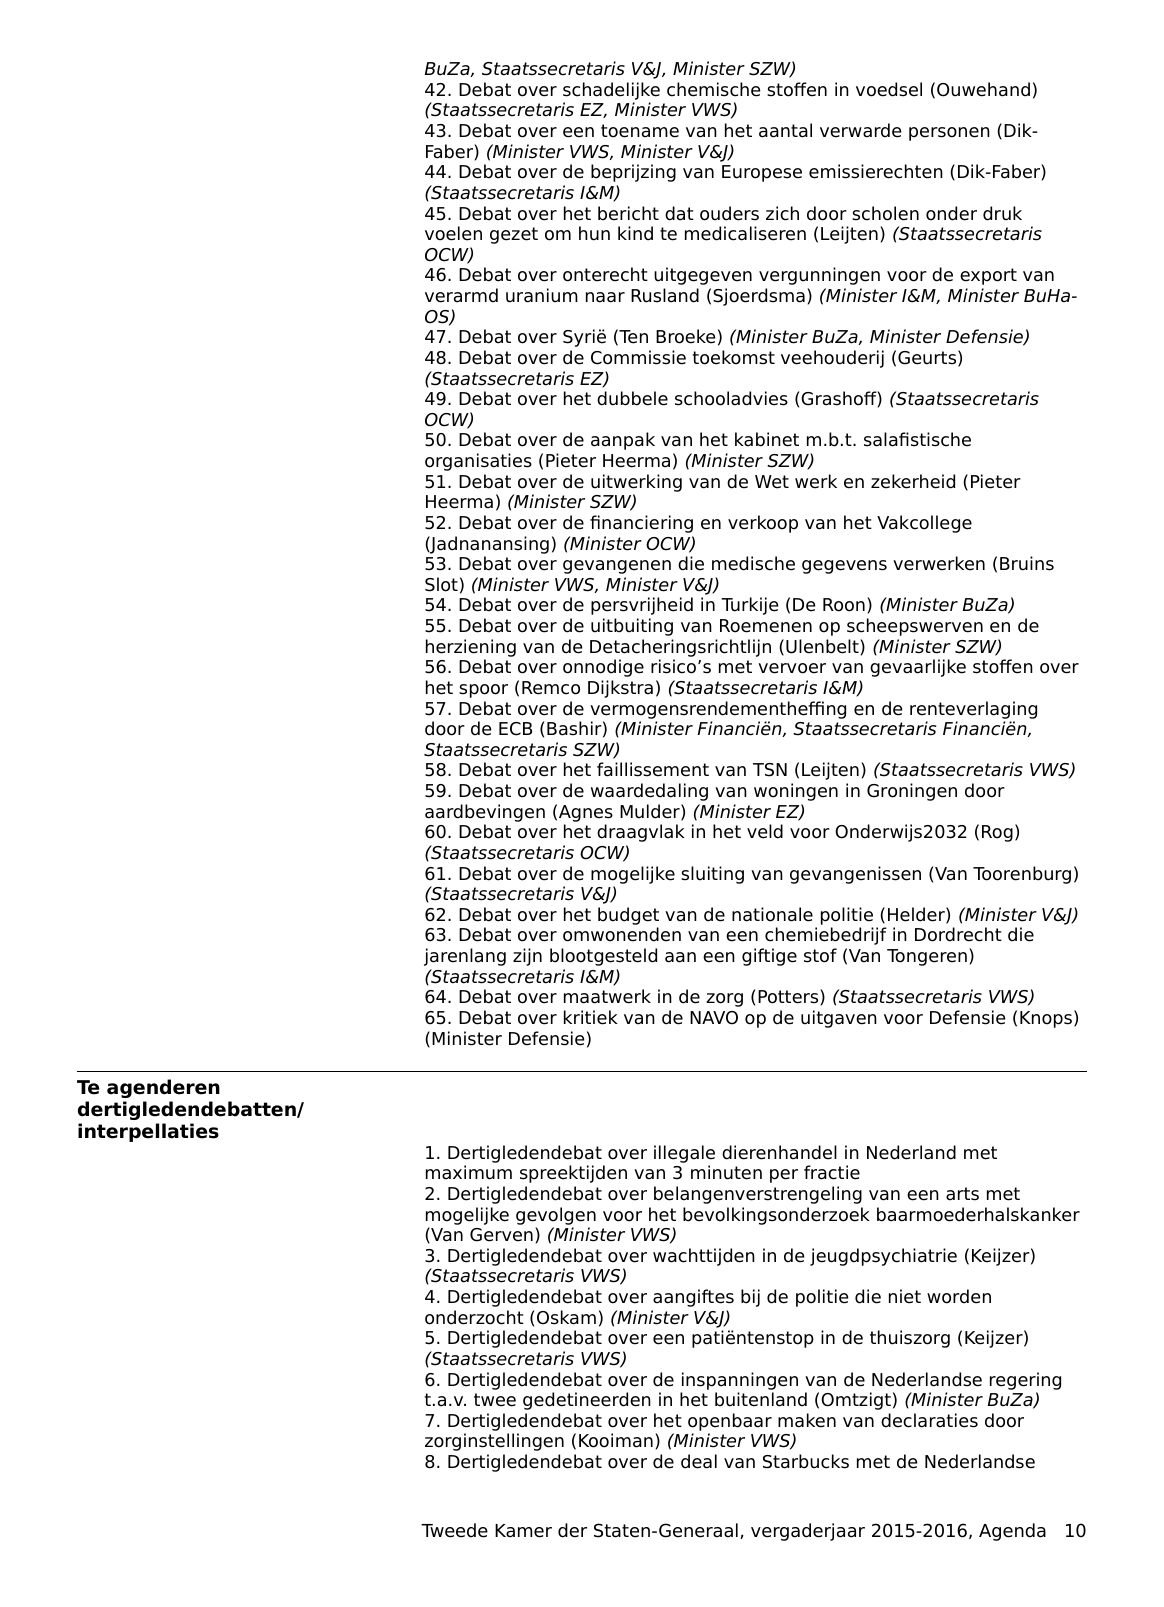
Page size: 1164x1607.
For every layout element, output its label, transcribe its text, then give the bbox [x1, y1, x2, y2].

table_cell 65. Debat over kritiek van de NAVO op de uitgaven voor Defensie (Knops) (Minister Defensie) [418, 1008, 1087, 1049]
table_cell 5. Dertigledendebat over een patiëntenstop in de thuiszorg (Keijzer) (Staatssecretaris VWS) [418, 1328, 1087, 1369]
table_cell [77, 204, 401, 265]
table_cell [77, 1246, 401, 1287]
table_cell [401, 1452, 418, 1473]
table_cell [401, 389, 418, 430]
table_cell [401, 327, 418, 348]
table_cell [401, 1143, 418, 1184]
table_cell 7. Dertigledendebat over het openbaar maken van declaraties door zorginstellingen (Kooiman) (Minister VWS) [418, 1411, 1087, 1452]
table_cell [401, 699, 418, 760]
table_cell [401, 513, 418, 554]
table_cell [77, 616, 401, 657]
table_cell [401, 1246, 418, 1287]
table_cell [401, 616, 418, 657]
table_cell [401, 204, 418, 265]
table_cell [77, 348, 401, 389]
table_cell 53. Debat over gevangenen die medische gegevens verwerken (Bruins Slot) (Minister VWS, Minister V&J) [418, 554, 1087, 595]
table_cell 58. Debat over het faillissement van TSN (Leijten) (Staatssecretaris VWS) [418, 760, 1087, 781]
table_cell [401, 1287, 418, 1328]
table_cell 62. Debat over het budget van de nationale politie (Helder) (Minister V&J) [418, 905, 1087, 925]
table_cell 63. Debat over omwonenden van een chemiebedrijf in Dordrecht die jarenlang zijn blootgesteld aan een giftige stof (Van Tongeren) (Staatssecretaris I&M) [418, 925, 1087, 987]
table_cell 48. Debat over de Commissie toekomst veehouderij (Geurts) (Staatssecretaris EZ) [418, 348, 1087, 389]
table_cell [401, 925, 418, 987]
table_cell 64. Debat over maatwerk in de zorg (Potters) (Staatssecretaris VWS) [418, 987, 1087, 1008]
table_cell [77, 905, 401, 925]
table_cell [401, 554, 418, 595]
table_cell 8. Dertigledendebat over de deal van Starbucks met de Nederlandse [418, 1452, 1087, 1473]
table_cell 55. Debat over de uitbuiting van Roemenen op scheepswerven en de herziening van de Detacheringsrichtlijn (Ulenbelt) (Minister SZW) [418, 616, 1087, 657]
table_cell 52. Debat over de financiering en verkoop van het Vakcollege (Jadnanansing) (Minister OCW) [418, 513, 1087, 554]
table_cell [401, 162, 418, 203]
table_cell [401, 760, 418, 781]
table_cell [77, 1328, 401, 1369]
table_cell [77, 472, 401, 513]
table_cell 61. Debat over de mogelijke sluiting van gevangenissen (Van Toorenburg) (Staatssecretaris V&J) [418, 864, 1087, 905]
table_cell [77, 389, 401, 430]
table_cell 43. Debat over een toename van het aantal verwarde personen (Dik-Faber) (Minister VWS, Minister V&J) [418, 121, 1087, 162]
table_cell [77, 327, 401, 348]
table_cell [77, 822, 401, 863]
table_cell [77, 760, 401, 781]
table_cell [401, 822, 418, 863]
table_cell [77, 121, 401, 162]
table_cell 60. Debat over het draagvlak in het veld voor Onderwijs2032 (Rog) (Staatssecretaris OCW) [418, 822, 1087, 863]
table_header Te agenderen dertigledendebatten/ interpellaties [77, 1072, 401, 1143]
table_cell [77, 430, 401, 472]
table_cell 1. Dertigledendebat over illegale dierenhandel in Nederland met maximum spreektijden van 3 minuten per fractie [418, 1143, 1087, 1184]
table_cell [401, 1411, 418, 1452]
table_cell 49. Debat over het dubbele schooladvies (Grashoff) (Staatssecretaris OCW) [418, 389, 1087, 430]
table_cell [77, 80, 401, 121]
table_cell [77, 1452, 401, 1473]
table_cell [401, 1184, 418, 1246]
table_cell [77, 1411, 401, 1452]
table_cell [77, 265, 401, 327]
table_cell [77, 864, 401, 905]
table_cell 3. Dertigledendebat over wachttijden in de jeugdpsychiatrie (Keijzer) (Staatssecretaris VWS) [418, 1246, 1087, 1287]
table_cell [401, 265, 418, 327]
table_cell [401, 781, 418, 822]
table_cell [77, 1008, 401, 1049]
table_cell 50. Debat over de aanpak van het kabinet m.b.t. salafistische organisaties (Pieter Heerma) (Minister SZW) [418, 430, 1087, 472]
table_cell BuZa, Staatssecretaris V&J, Minister SZW) [418, 59, 1087, 80]
table_cell 6. Dertigledendebat over de inspanningen van de Nederlandse regering t.a.v. twee gedetineerden in het buitenland (Omtzigt) (Minister BuZa) [418, 1370, 1087, 1411]
table_cell [77, 987, 401, 1008]
table_cell 54. Debat over de persvrijheid in Turkije (De Roon) (Minister BuZa) [418, 595, 1087, 616]
table_cell 42. Debat over schadelijke chemische stoffen in voedsel (Ouwehand) (Staatssecretaris EZ, Minister VWS) [418, 80, 1087, 121]
table_cell [401, 472, 418, 513]
table_cell [401, 59, 418, 80]
table_cell [401, 121, 418, 162]
table_cell [401, 1008, 418, 1049]
table_cell [77, 595, 401, 616]
table_cell [77, 699, 401, 760]
table_cell [401, 987, 418, 1008]
table_cell [77, 513, 401, 554]
table_cell 45. Debat over het bericht dat ouders zich door scholen onder druk voelen gezet om hun kind te medicaliseren (Leijten) (Staatssecretaris OCW) [418, 204, 1087, 265]
table_cell [401, 348, 418, 389]
table_cell [77, 1143, 401, 1184]
table_cell 51. Debat over de uitwerking van de Wet werk en zekerheid (Pieter Heerma) (Minister SZW) [418, 472, 1087, 513]
table_cell 44. Debat over de beprijzing van Europese emissierechten (Dik-Faber) (Staatssecretaris I&M) [418, 162, 1087, 203]
table_cell [401, 430, 418, 472]
table_cell [401, 864, 418, 905]
table_cell [77, 781, 401, 822]
table_cell 2. Dertigledendebat over belangenverstrengeling van een arts met mogelijke gevolgen voor het bevolkingsonderzoek baarmoederhalskanker (Van Gerven) (Minister VWS) [418, 1184, 1087, 1246]
table_cell 46. Debat over onterecht uitgegeven vergunningen voor de export van verarmd uranium naar Rusland (Sjoerdsma) (Minister I&M, Minister BuHa-OS) [418, 265, 1087, 327]
table_header [401, 1072, 418, 1143]
table_cell [401, 905, 418, 925]
table_cell [401, 1370, 418, 1411]
table_cell [77, 1287, 401, 1328]
table_cell [77, 657, 401, 698]
table_cell [77, 59, 401, 80]
table_cell [77, 1370, 401, 1411]
table_cell 47. Debat over Syrië (Ten Broeke) (Minister BuZa, Minister Defensie) [418, 327, 1087, 348]
table_cell [401, 80, 418, 121]
table_cell 56. Debat over onnodige risico’s met vervoer van gevaarlijke stoffen over het spoor (Remco Dijkstra) (Staatssecretaris I&M) [418, 657, 1087, 698]
table_cell [401, 657, 418, 698]
table_cell [401, 595, 418, 616]
table_cell [77, 1184, 401, 1246]
table_cell 4. Dertigledendebat over aangiftes bij de politie die niet worden onderzocht (Oskam) (Minister V&J) [418, 1287, 1087, 1328]
table_cell [77, 925, 401, 987]
table_cell [401, 1328, 418, 1369]
table_cell 57. Debat over de vermogensrendementheffing en de renteverlaging door de ECB (Bashir) (Minister Financiën, Staatssecretaris Financiën, Staatssecretaris SZW) [418, 699, 1087, 760]
table_header [418, 1072, 1087, 1143]
table_cell 59. Debat over de waardedaling van woningen in Groningen door aardbevingen (Agnes Mulder) (Minister EZ) [418, 781, 1087, 822]
table_cell [77, 554, 401, 595]
table_cell [77, 162, 401, 203]
